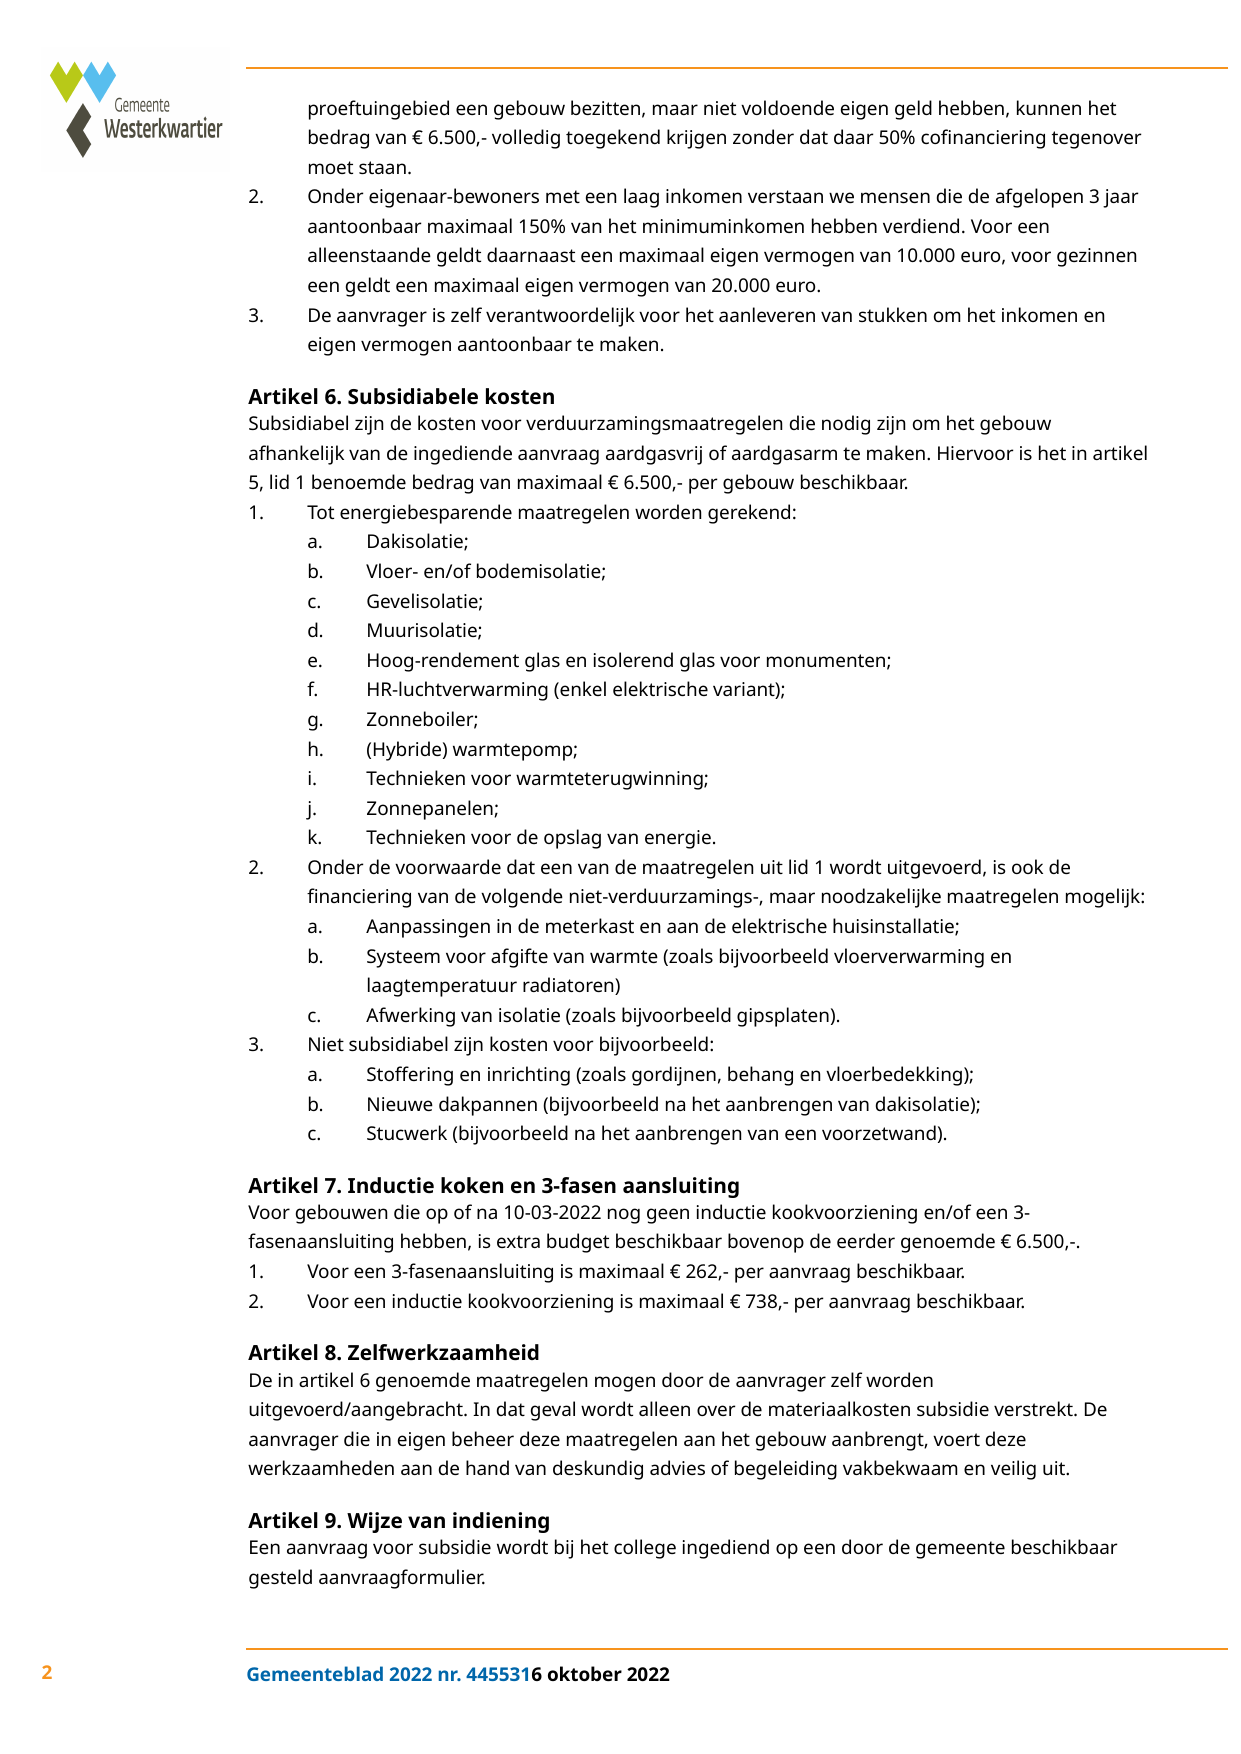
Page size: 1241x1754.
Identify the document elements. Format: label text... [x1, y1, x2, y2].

list Gevelisolatie; [307, 588, 1152, 613]
text Artikel 6. Subsidiabele kosten [248, 382, 1152, 410]
list Vloer- en/of bodemisolatie; [307, 558, 1152, 584]
text Een aanvraag voor subsidie wordt bij het college ingediend op een door de gemeente beschikbaar gesteld aanvraagformulier. [248, 1534, 1152, 1590]
list proeftuingebied een gebouw bezitten, maar niet voldoende eigen geld hebben, kunnen het bedrag van € 6.500,- volledig toegekend krijgen zonder dat daar 50% cofinanciering tegenover moet staan. [248, 95, 1152, 180]
list HR-luchtverwarming (enkel elektrische variant); [307, 677, 1152, 702]
list (Hybride) warmtepomp; [307, 736, 1152, 761]
list Technieken voor de opslag van energie. [307, 824, 1152, 850]
list Stucwerk (bijvoorbeeld na het aanbrengen van een voorzetwand). [307, 1120, 1152, 1146]
text Voor gebouwen die op of na 10-03-2022 nog geen inductie kookvoorziening en/of een 3-fasenaansluiting hebben, is extra budget beschikbaar bovenop de eerder genoemde € 6.500,-. [248, 1199, 1152, 1254]
list Hoog-rendement glas en isolerend glas voor monumenten; [307, 647, 1152, 673]
list De aanvrager is zelf verantwoordelijk voor het aanleveren van stukken om het inkomen en eigen vermogen aantoonbaar te maken. [248, 302, 1152, 357]
list Afwerking van isolatie (zoals bijvoorbeeld gipsplaten). [307, 1002, 1152, 1028]
list Nieuwe dakpannen (bijvoorbeeld na het aanbrengen van dakisolatie); [307, 1091, 1152, 1116]
list Systeem voor afgifte van warmte (zoals bijvoorbeeld vloerverwarming en laagtemperatuur radiatoren) [307, 943, 1152, 998]
list Muurisolatie; [307, 617, 1152, 643]
list Zonneboiler; [307, 706, 1152, 732]
list Voor een 3-fasenaansluiting is maximaal € 262,- per aanvraag beschikbaar. [248, 1258, 1152, 1284]
picture [41, 47, 231, 172]
text Subsidiabel zijn de kosten voor verduurzamingsmaatregelen die nodig zijn om het gebouw afhankelijk van de ingediende aanvraag aardgasvrij of aardgasarm te maken. Hiervoor is het in artikel 5, lid 1 benoemde bedrag van maximaal € 6.500,- per gebouw beschikbaar. [248, 410, 1152, 495]
text De in artikel 6 genoemde maatregelen mogen door de aanvrager zelf worden uitgevoerd/aangebracht. In dat geval wordt alleen over de materiaalkosten subsidie verstrekt. De aanvrager die in eigen beheer deze maatregelen aan het gebouw aanbrengt, voert deze werkzaamheden aan de hand van deskundig advies of begeleiding vakbekwaam en veilig uit. [248, 1367, 1152, 1481]
list Aanpassingen in de meterkast en aan de elektrische huisinstallatie; [307, 913, 1152, 939]
list Niet subsidiabel zijn kosten voor bijvoorbeeld: [248, 1032, 1152, 1057]
list Onder eigenaar-bewoners met een laag inkomen verstaan we mensen die de afgelopen 3 jaar aantoonbaar maximaal 150% van het minimuminkomen hebben verdiend. Voor een alleenstaande geldt daarnaast een maximaal eigen vermogen van 10.000 euro, voor gezinnen een geldt een maximaal eigen vermogen van 20.000 euro. [248, 183, 1152, 298]
text Artikel 9. Wijze van indiening [248, 1506, 1152, 1534]
text Artikel 8. Zelfwerkzaamheid [248, 1338, 1152, 1367]
list Tot energiebesparende maatregelen worden gerekend: [248, 499, 1152, 525]
list Dakisolatie; [307, 529, 1152, 554]
list Zonnepanelen; [307, 795, 1152, 821]
list Onder de voorwaarde dat een van de maatregelen uit lid 1 wordt uitgevoerd, is ook de financiering van de volgende niet-verduurzamings-, maar noodzakelijke maatregelen mogelijk: [248, 854, 1152, 909]
list Stoffering en inrichting (zoals gordijnen, behang en vloerbedekking); [307, 1061, 1152, 1087]
list Voor een inductie kookvoorziening is maximaal € 738,- per aanvraag beschikbaar. [248, 1288, 1152, 1314]
text Artikel 7. Inductie koken en 3-fasen aansluiting [248, 1171, 1152, 1199]
list Technieken voor warmteterugwinning; [307, 765, 1152, 791]
